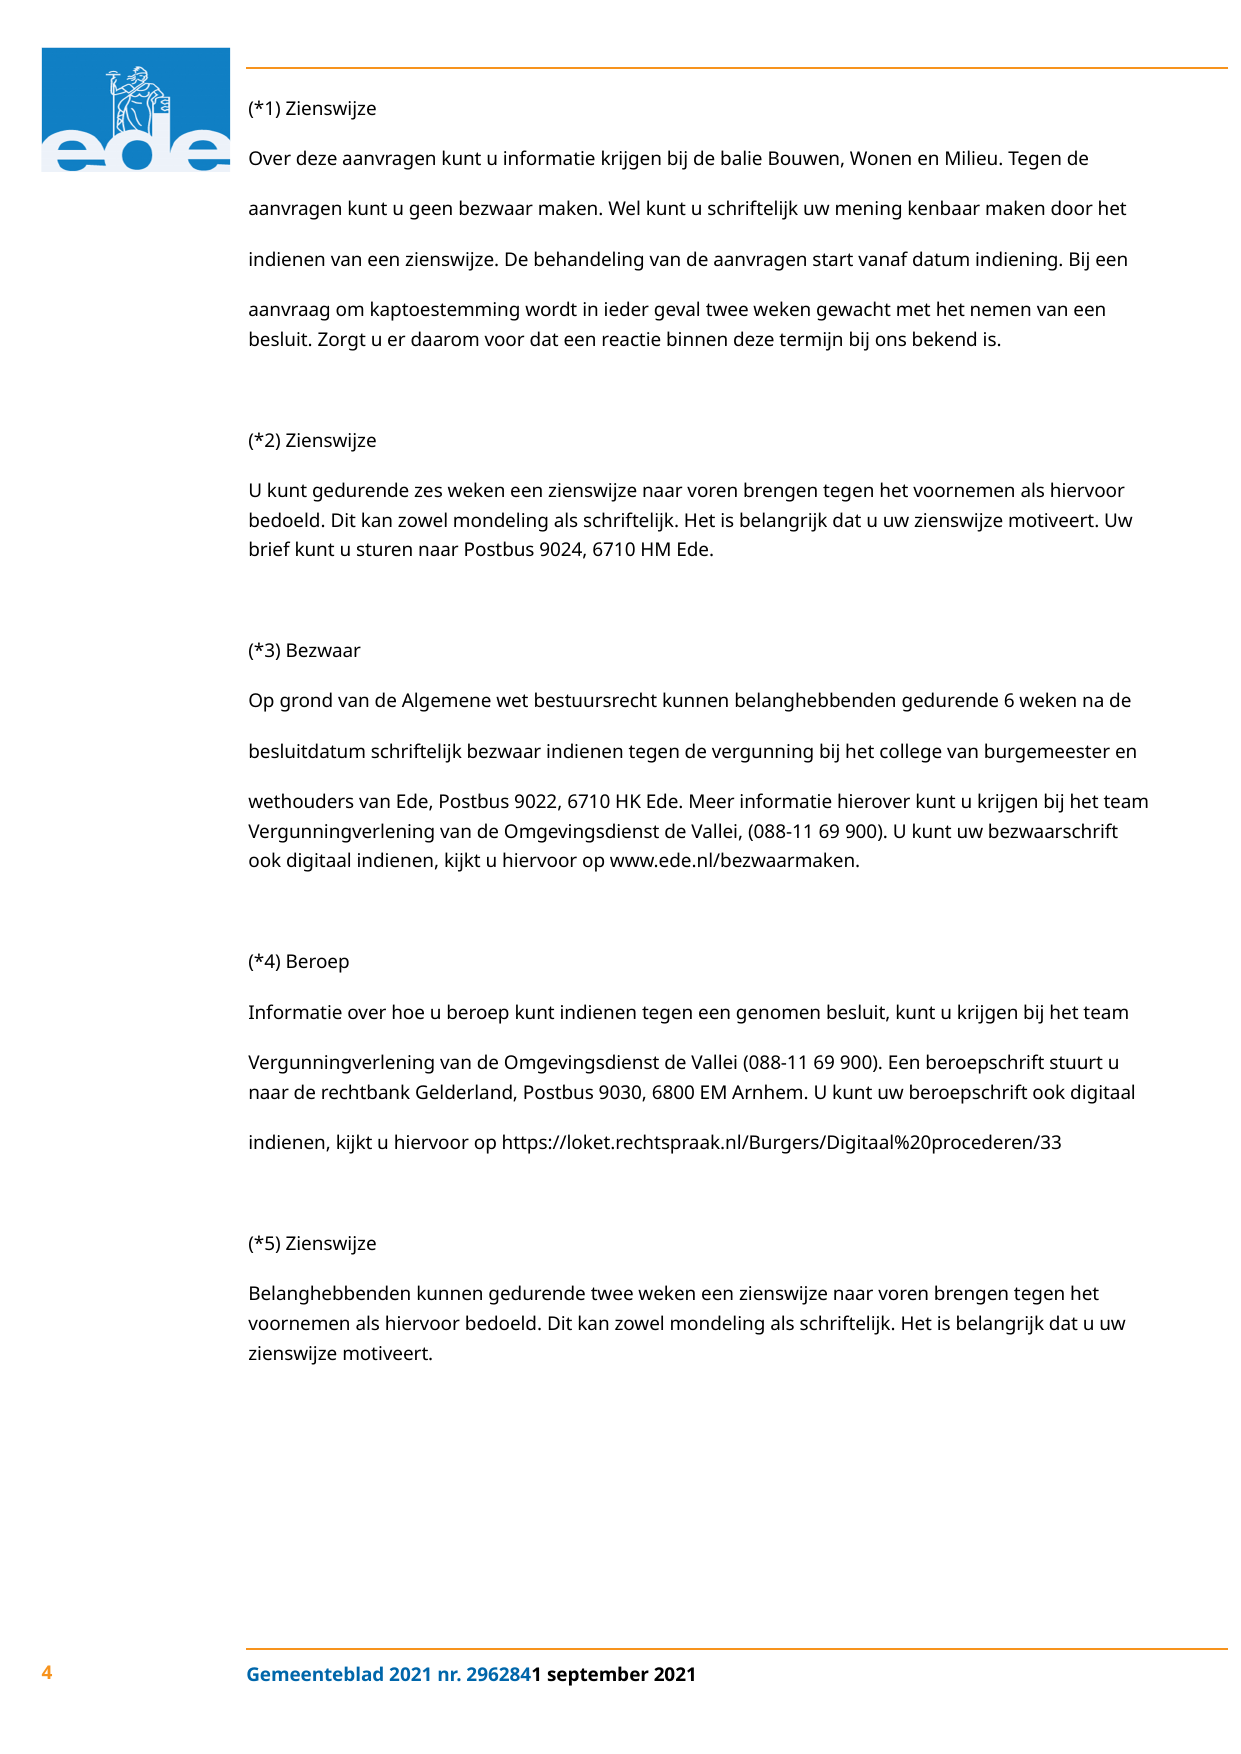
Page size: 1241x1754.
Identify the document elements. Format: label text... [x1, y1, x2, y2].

text (*1) Zienswijze [248, 95, 1152, 121]
text U kunt gedurende zes weken een zienswijze naar voren brengen tegen het voornemen als hiervoor bedoeld. Dit kan zowel mondeling als schriftelijk. Het is belangrijk dat u uw zienswijze motiveert. Uw brief kunt u sturen naar Postbus 9024, 6710 HM Ede. [248, 477, 1152, 562]
text (*2) Zienswijze [248, 427, 1152, 453]
text aanvraag om kaptoestemming wordt in ieder geval twee weken gewacht met het nemen van een besluit. Zorgt u er daarom voor dat een reactie binnen deze termijn bij ons bekend is. [248, 296, 1152, 352]
text (*3) Bezwaar [248, 637, 1152, 663]
text indienen, kijkt u hiervoor op https://loket.rechtspraak.nl/Burgers/Digitaal%20procederen/33 [248, 1129, 1152, 1155]
text wethouders van Ede, Postbus 9022, 6710 HK Ede. Meer informatie hierover kunt u krijgen bij het team Vergunningverlening van de Omgevingsdienst de Vallei, (088-11 69 900). U kunt uw bezwaarschrift ook digitaal indienen, kijkt u hiervoor op www.ede.nl/bezwaarmaken. [248, 788, 1152, 873]
text Op grond van de Algemene wet bestuursrecht kunnen belanghebbenden gedurende 6 weken na de [248, 688, 1152, 713]
text aanvragen kunt u geen bezwaar maken. Wel kunt u schriftelijk uw mening kenbaar maken door het [248, 196, 1152, 221]
text indienen van een zienswijze. De behandeling van de aanvragen start vanaf datum indiening. Bij een [248, 246, 1152, 272]
text (*4) Beroep [248, 948, 1152, 974]
text Belanghebbenden kunnen gedurende twee weken een zienswijze naar voren brengen tegen het voornemen als hiervoor bedoeld. Dit kan zowel mondeling als schriftelijk. Het is belangrijk dat u uw zienswijze motiveert. [248, 1281, 1152, 1366]
text (*5) Zienswijze [248, 1230, 1152, 1256]
text Vergunningverlening van de Omgevingsdienst de Vallei (088-11 69 900). Een beroepschrift stuurt u naar de rechtbank Gelderland, Postbus 9030, 6800 EM Arnhem. U kunt uw beroepschrift ook digitaal [248, 1049, 1152, 1105]
text besluitdatum schriftelijk bezwaar indienen tegen de vergunning bij het college van burgemeester en [248, 738, 1152, 764]
text Over deze aanvragen kunt u informatie krijgen bij de balie Bouwen, Wonen en Milieu. Tegen de [248, 145, 1152, 171]
text Informatie over hoe u beroep kunt indienen tegen een genomen besluit, kunt u krijgen bij het team [248, 999, 1152, 1025]
picture [41, 47, 231, 172]
